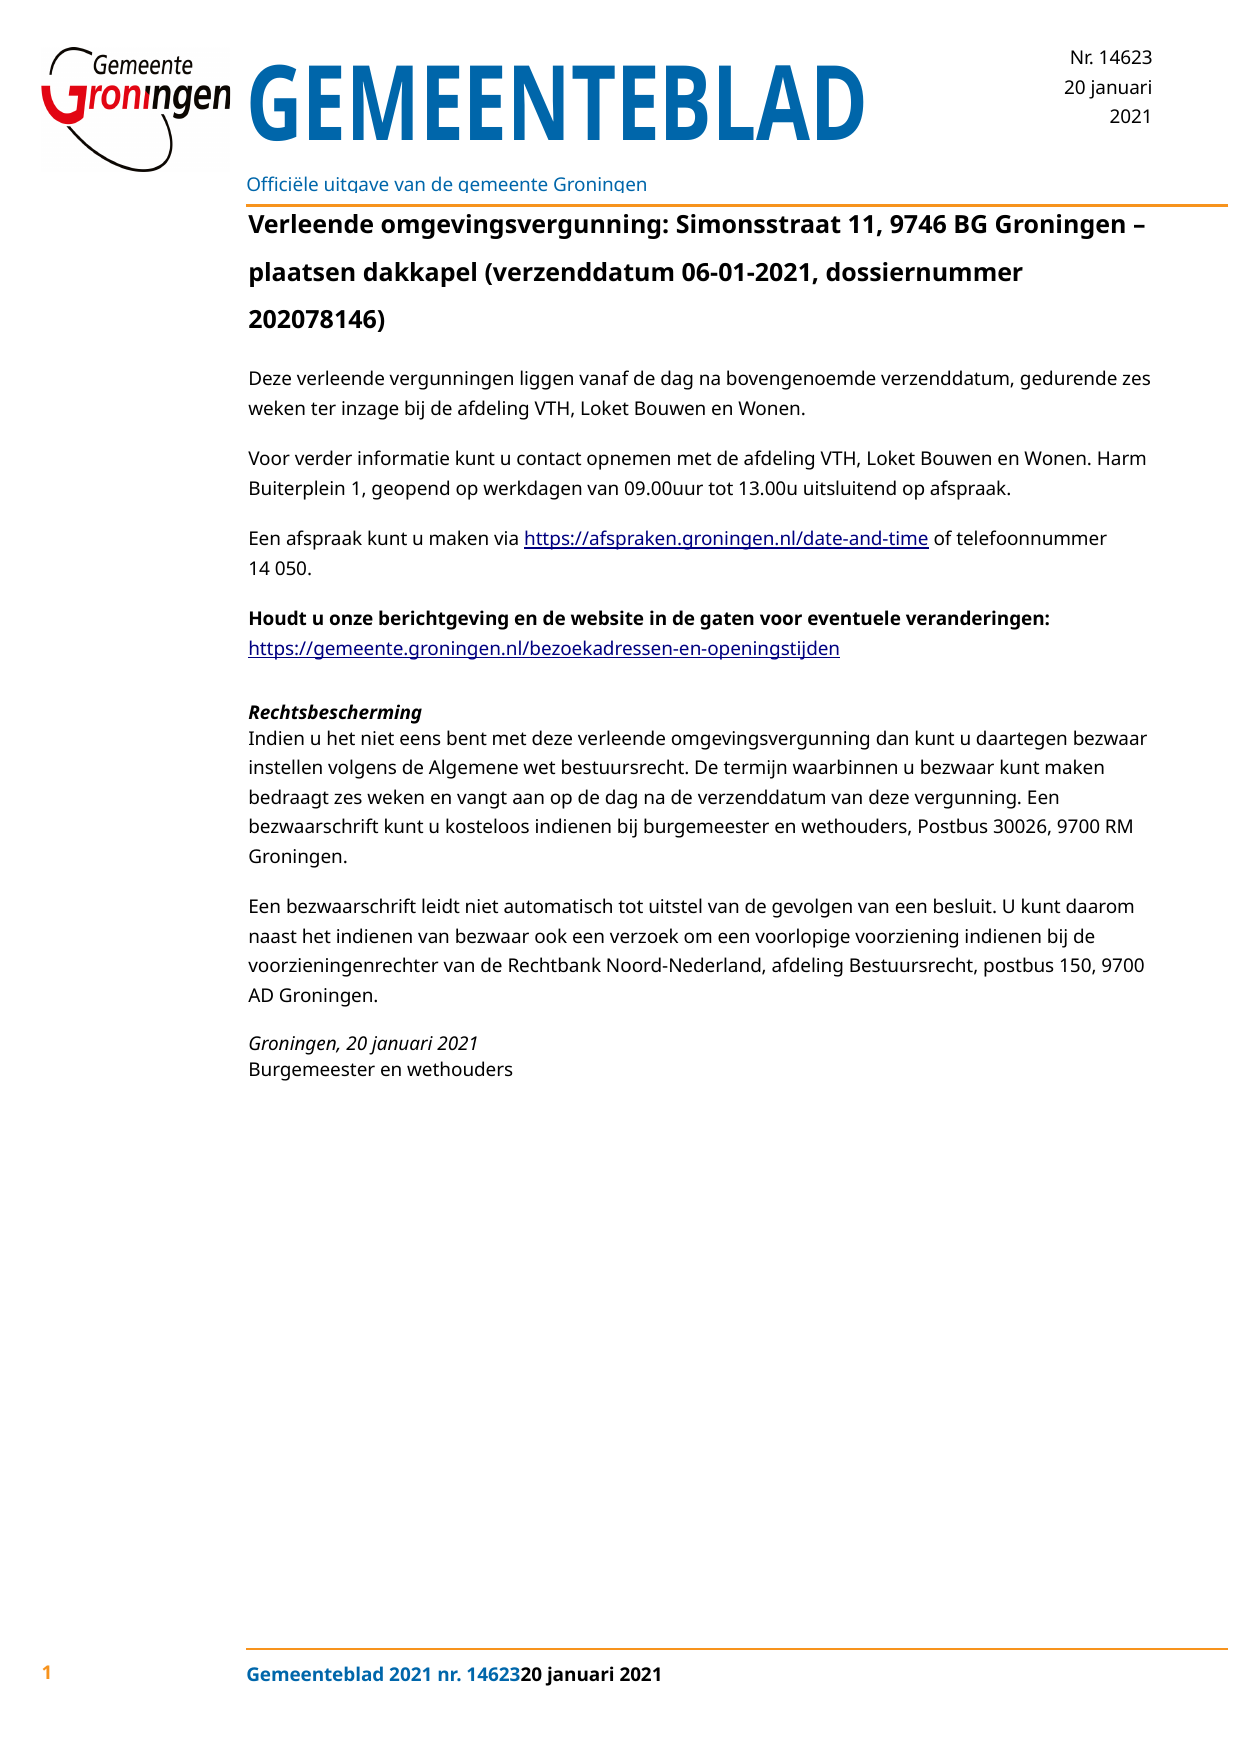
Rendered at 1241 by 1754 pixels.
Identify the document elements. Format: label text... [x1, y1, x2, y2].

text Een bezwaarschrift leidt niet automatisch tot uitstel van de gevolgen van een besluit. U kunt daarom naast het indienen van bezwaar ook een verzoek om een voorlopige voorziening indienen bij de voorzieningenrechter van de Rechtbank Noord-Nederland, afdeling Bestuursrecht, postbus 150, 9700 AD Groningen. [248, 893, 1152, 1008]
text Verleende omgevingsvergunning: Simonsstraat 11, 9746 BG Groningen – plaatsen dakkapel (verzenddatum 06-01-2021, dossiernummer 202078146) [248, 207, 1152, 336]
picture [41, 47, 231, 172]
text Houdt u onze berichtgeving en de website in de gaten voor eventuele veranderingen: https://gemeente.groningen.nl/bezoekadressen-en-openingstijden [248, 606, 1152, 661]
text Voor verder informatie kunt u contact opnemen met de afdeling VTH, Loket Bouwen en Wonen. Harm Buiterplein 1, geopend op werkdagen van 09.00uur tot 13.00u uitsluitend op afspraak. [248, 446, 1152, 501]
text Indien u het niet eens bent met deze verleende omgevingsvergunning dan kunt u daartegen bezwaar instellen volgens de Algemene wet bestuursrecht. De termijn waarbinnen u bezwaar kunt maken bedraagt zes weken en vangt aan op de dag na de verzenddatum van deze vergunning. Een bezwaarschrift kunt u kosteloos indienen bij burgemeester en wethouders, Postbus 30026, 9700 RM Groningen. [248, 725, 1152, 869]
text Rechtsbescherming [248, 699, 1152, 725]
text Deze verleende vergunningen liggen vanaf de dag na bovengenoemde verzenddatum, gedurende zes weken ter inzage bij de afdeling VTH, Loket Bouwen en Wonen. [248, 366, 1152, 421]
text Groningen, 20 januari 2021 [248, 1030, 1152, 1056]
text Burgemeester en wethouders [248, 1056, 1152, 1082]
text Een afspraak kunt u maken via https://afspraken.groningen.nl/date-and-time of telefoonnummer 14 050. [248, 526, 1152, 581]
